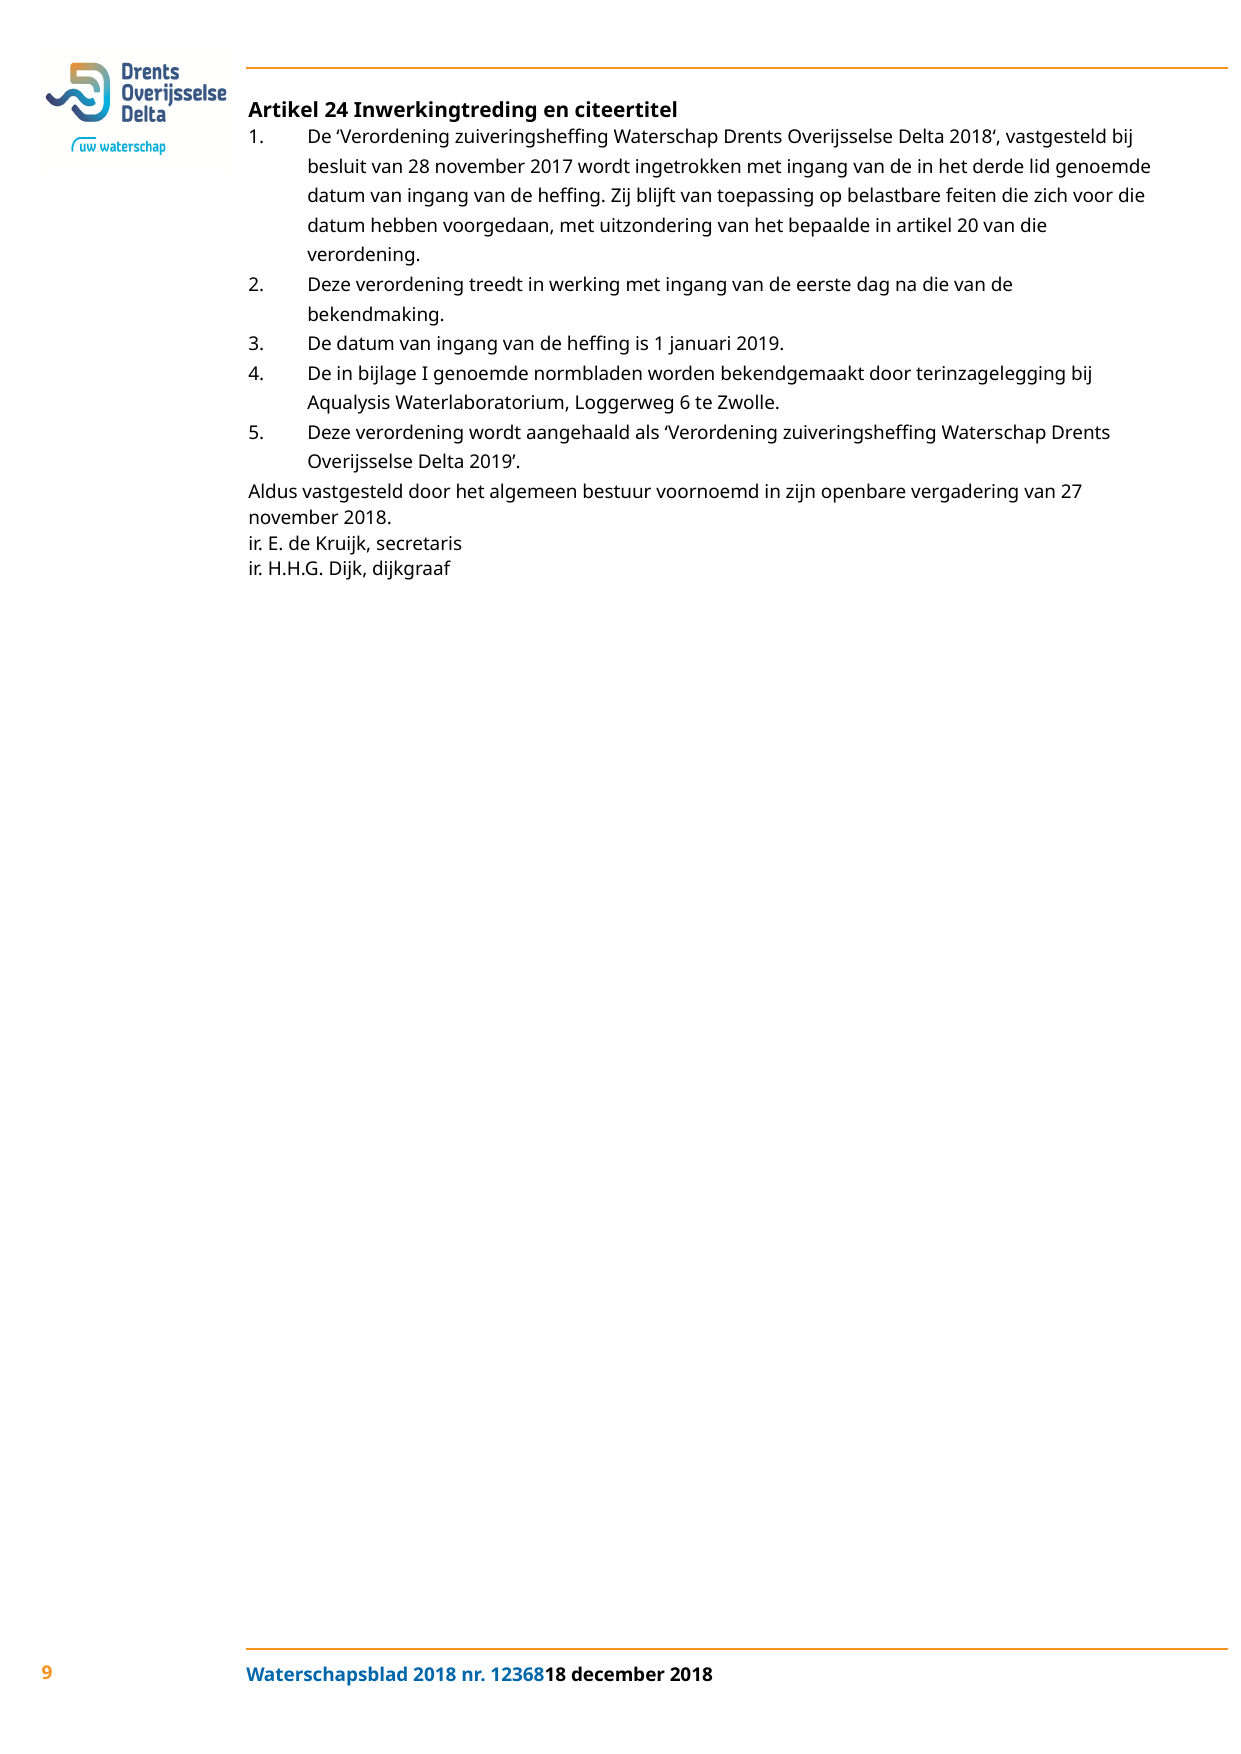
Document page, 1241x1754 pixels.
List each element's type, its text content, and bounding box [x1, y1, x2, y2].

list De ‘Verordening zuiveringsheffing Waterschap Drents Overijsselse Delta 2018‘, vastgesteld bij besluit van 28 november 2017 wordt ingetrokken met ingang van de in het derde lid genoemde datum van ingang van de heffing. Zij blijft van toepassing op belastbare feiten die zich voor die datum hebben voorgedaan, met uitzondering van het bepaalde in artikel 20 van die verordening. [248, 123, 1152, 267]
list De in bijlage I genoemde normbladen worden bekendgemaakt door terinzagelegging bij Aqualysis Waterlaboratorium, Loggerweg 6 te Zwolle. [248, 360, 1152, 415]
picture [41, 47, 231, 172]
text ir. H.H.G. Dijk, dijkgraaf [248, 555, 1152, 581]
list De datum van ingang van de heffing is 1 januari 2019. [248, 330, 1152, 356]
text Artikel 24 Inwerkingtreding en citeertitel [248, 95, 1152, 123]
text Aldus vastgesteld door het algemeen bestuur voornoemd in zijn openbare vergadering van 27 november 2018. [248, 478, 1152, 530]
list Deze verordening wordt aangehaald als ‘Verordening zuiveringsheffing Waterschap Drents Overijsselse Delta 2019’. [248, 419, 1152, 474]
text ir. E. de Kruijk, secretaris [248, 530, 1152, 555]
list Deze verordening treedt in werking met ingang van de eerste dag na die van de bekendmaking. [248, 271, 1152, 326]
